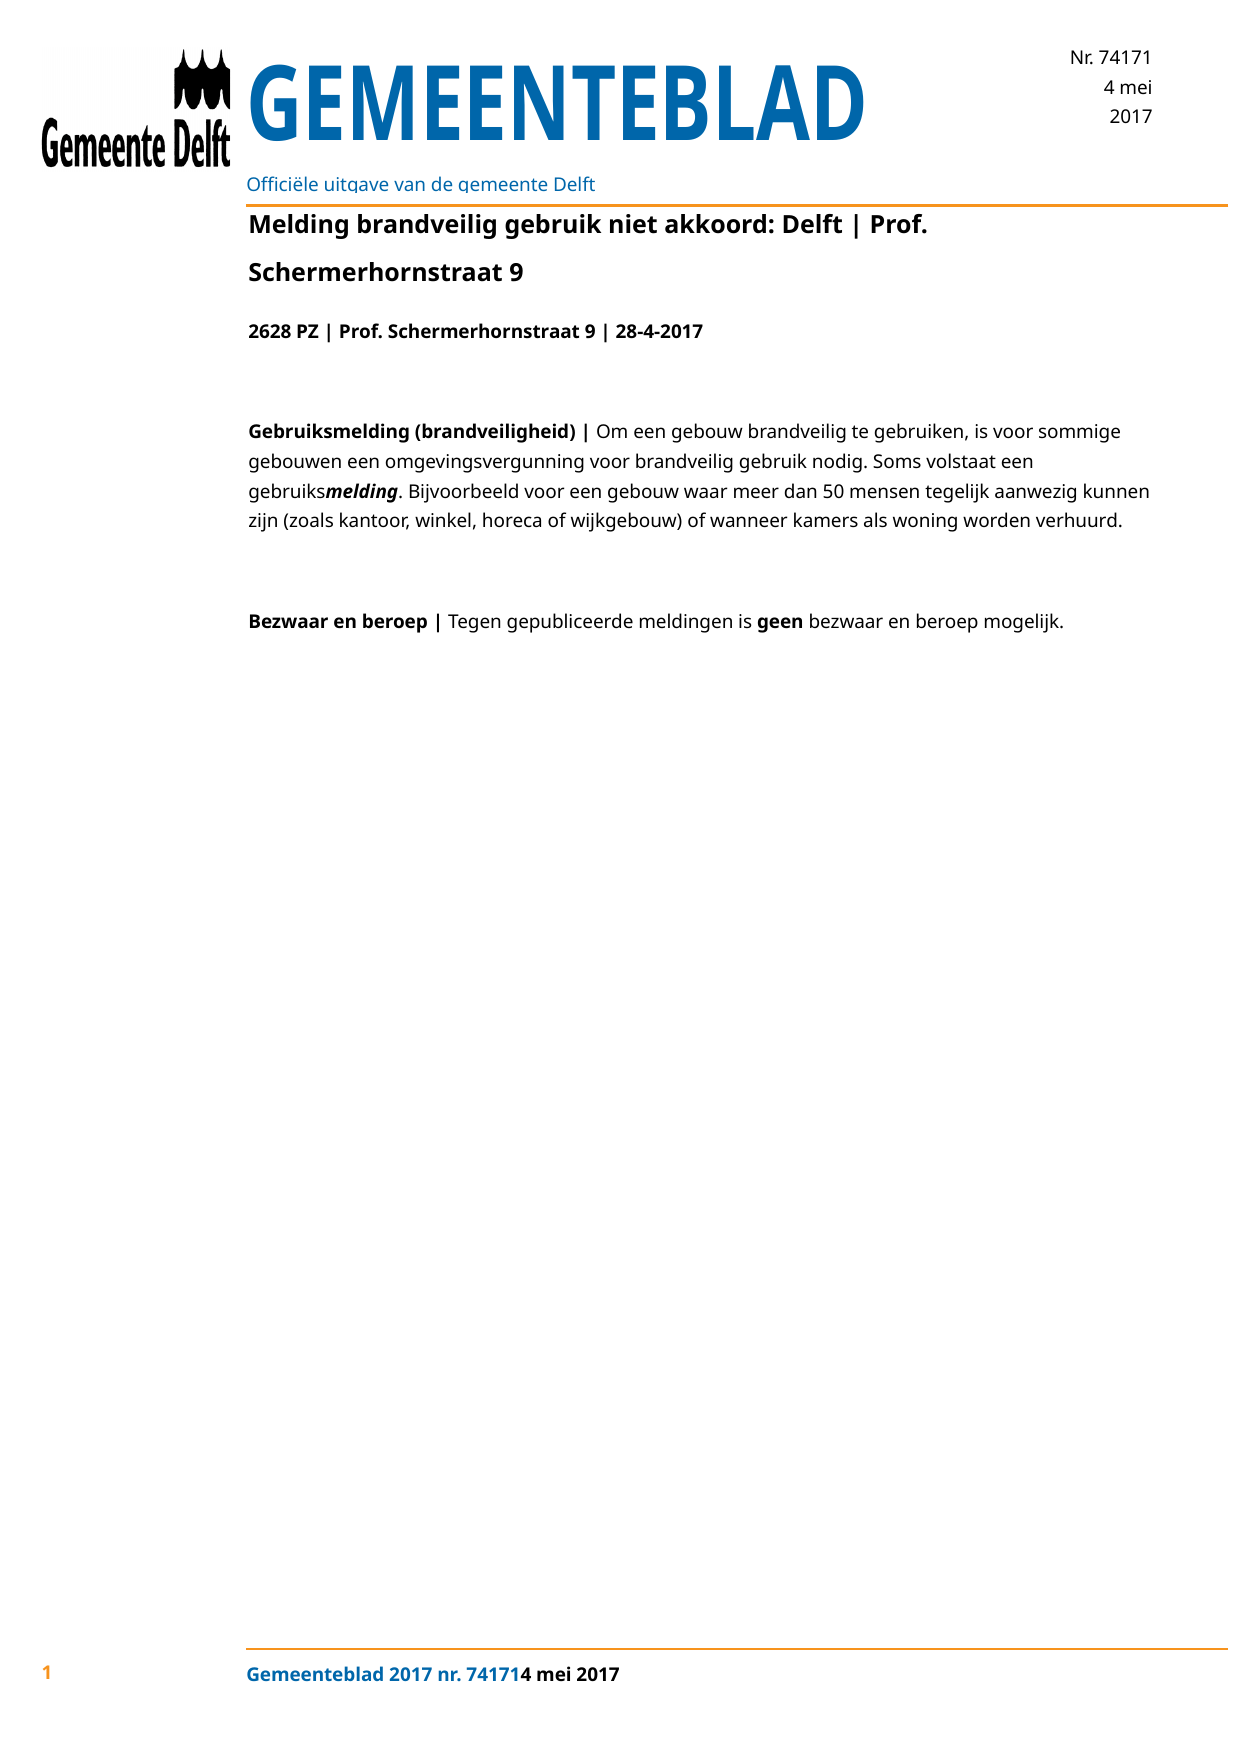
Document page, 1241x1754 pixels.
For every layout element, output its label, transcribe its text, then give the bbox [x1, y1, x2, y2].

text 2628 PZ | Prof. Schermerhornstraat 9 | 28-4-2017 [248, 318, 1152, 344]
picture [41, 47, 231, 172]
text Gebruiksmelding (brandveiligheid) | Om een gebouw brandveilig te gebruiken, is voor sommige gebouwen een omgevingsvergunning voor brandveilig gebruik nodig. Soms volstaat een gebruiksmelding. Bijvoorbeeld voor een gebouw waar meer dan 50 mensen tegelijk aanwezig kunnen zijn (zoals kantoor, winkel, horeca of wijkgebouw) of wanneer kamers als woning worden verhuurd. [248, 419, 1152, 533]
text Melding brandveilig gebruik niet akkoord: Delft | Prof. Schermerhornstraat 9 [248, 207, 1152, 288]
text Bezwaar en beroep | Tegen gepubliceerde meldingen is geen bezwaar en beroep mogelijk. [248, 608, 1152, 634]
